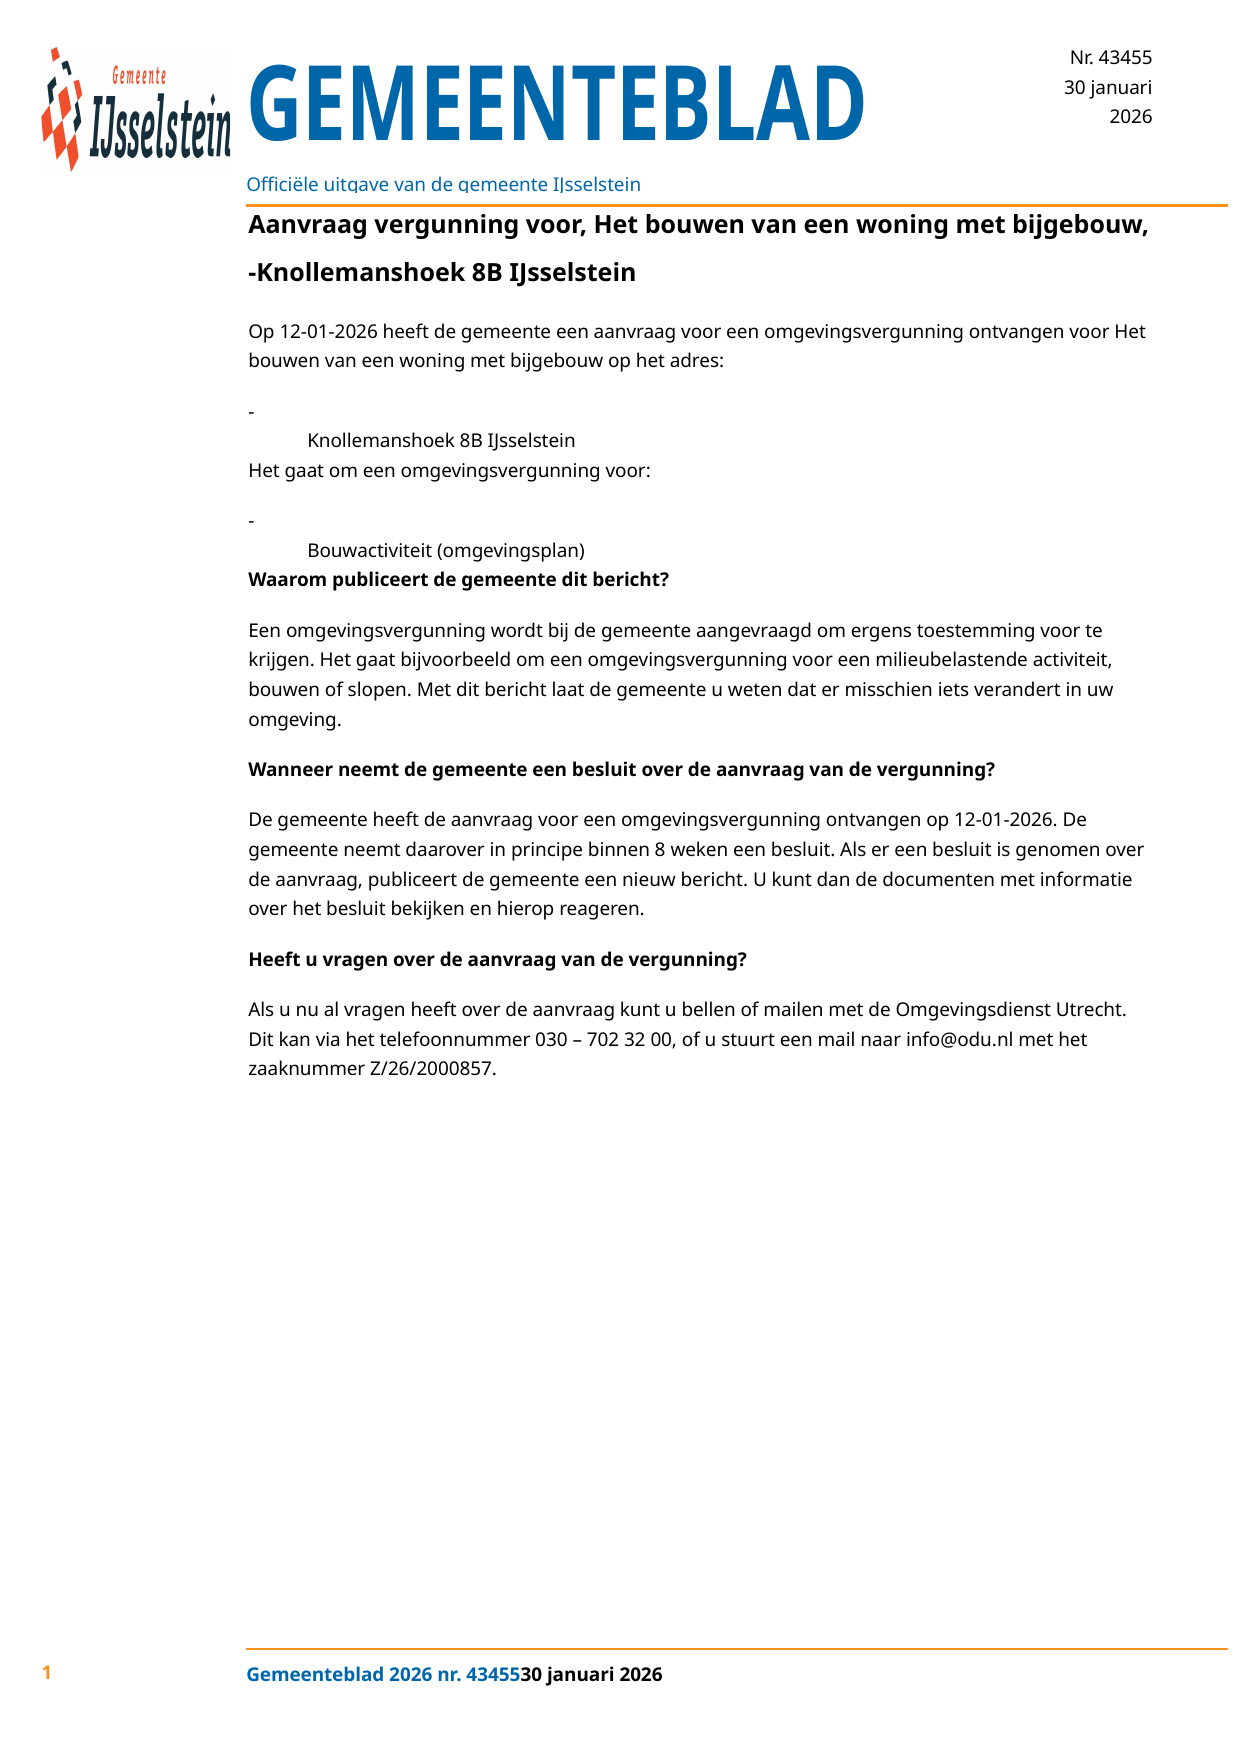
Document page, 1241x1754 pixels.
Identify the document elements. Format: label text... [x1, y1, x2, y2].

list Bouwactiviteit (omgevingsplan) [248, 537, 1152, 563]
text Een omgevingsvergunning wordt bij de gemeente aangevraagd om ergens toestemming voor te krijgen. Het gaat bijvoorbeeld om een omgevingsvergunning voor een milieubelastende activiteit, bouwen of slopen. Met dit bericht laat de gemeente u weten dat er misschien iets verandert in uw omgeving. [248, 617, 1152, 732]
text Op 12-01-2026 heeft de gemeente een aanvraag voor een omgevingsvergunning ontvangen voor Het bouwen van een woning met bijgebouw op het adres: [248, 318, 1152, 373]
text Wanneer neemt de gemeente een besluit over de aanvraag van de vergunning? [248, 756, 1152, 782]
text Als u nu al vragen heeft over de aanvraag kunt u bellen of mailen met de Omgevingsdienst Utrecht. Dit kan via het telefoonnummer 030 – 702 32 00, of u stuurt een mail naar info@odu.nl met het zaaknummer Z/26/2000857. [248, 996, 1152, 1081]
text Het gaat om een omgevingsvergunning voor: [248, 457, 1152, 483]
text Heeft u vragen over de aanvraag van de vergunning? [248, 946, 1152, 972]
list Knollemanshoek 8B IJsselstein [248, 427, 1152, 453]
text Waarom publiceert de gemeente dit bericht? [248, 567, 1152, 592]
picture [41, 47, 231, 172]
text Aanvraag vergunning voor, Het bouwen van een woning met bijgebouw, -Knollemanshoek 8B IJsselstein [248, 207, 1152, 288]
text De gemeente heeft de aanvraag voor een omgevingsvergunning ontvangen op 12-01-2026. De gemeente neemt daarover in principe binnen 8 weken een besluit. Als er een besluit is genomen over de aanvraag, publiceert de gemeente een nieuw bericht. U kunt dan de documenten met informatie over het besluit bekijken en hierop reageren. [248, 807, 1152, 921]
